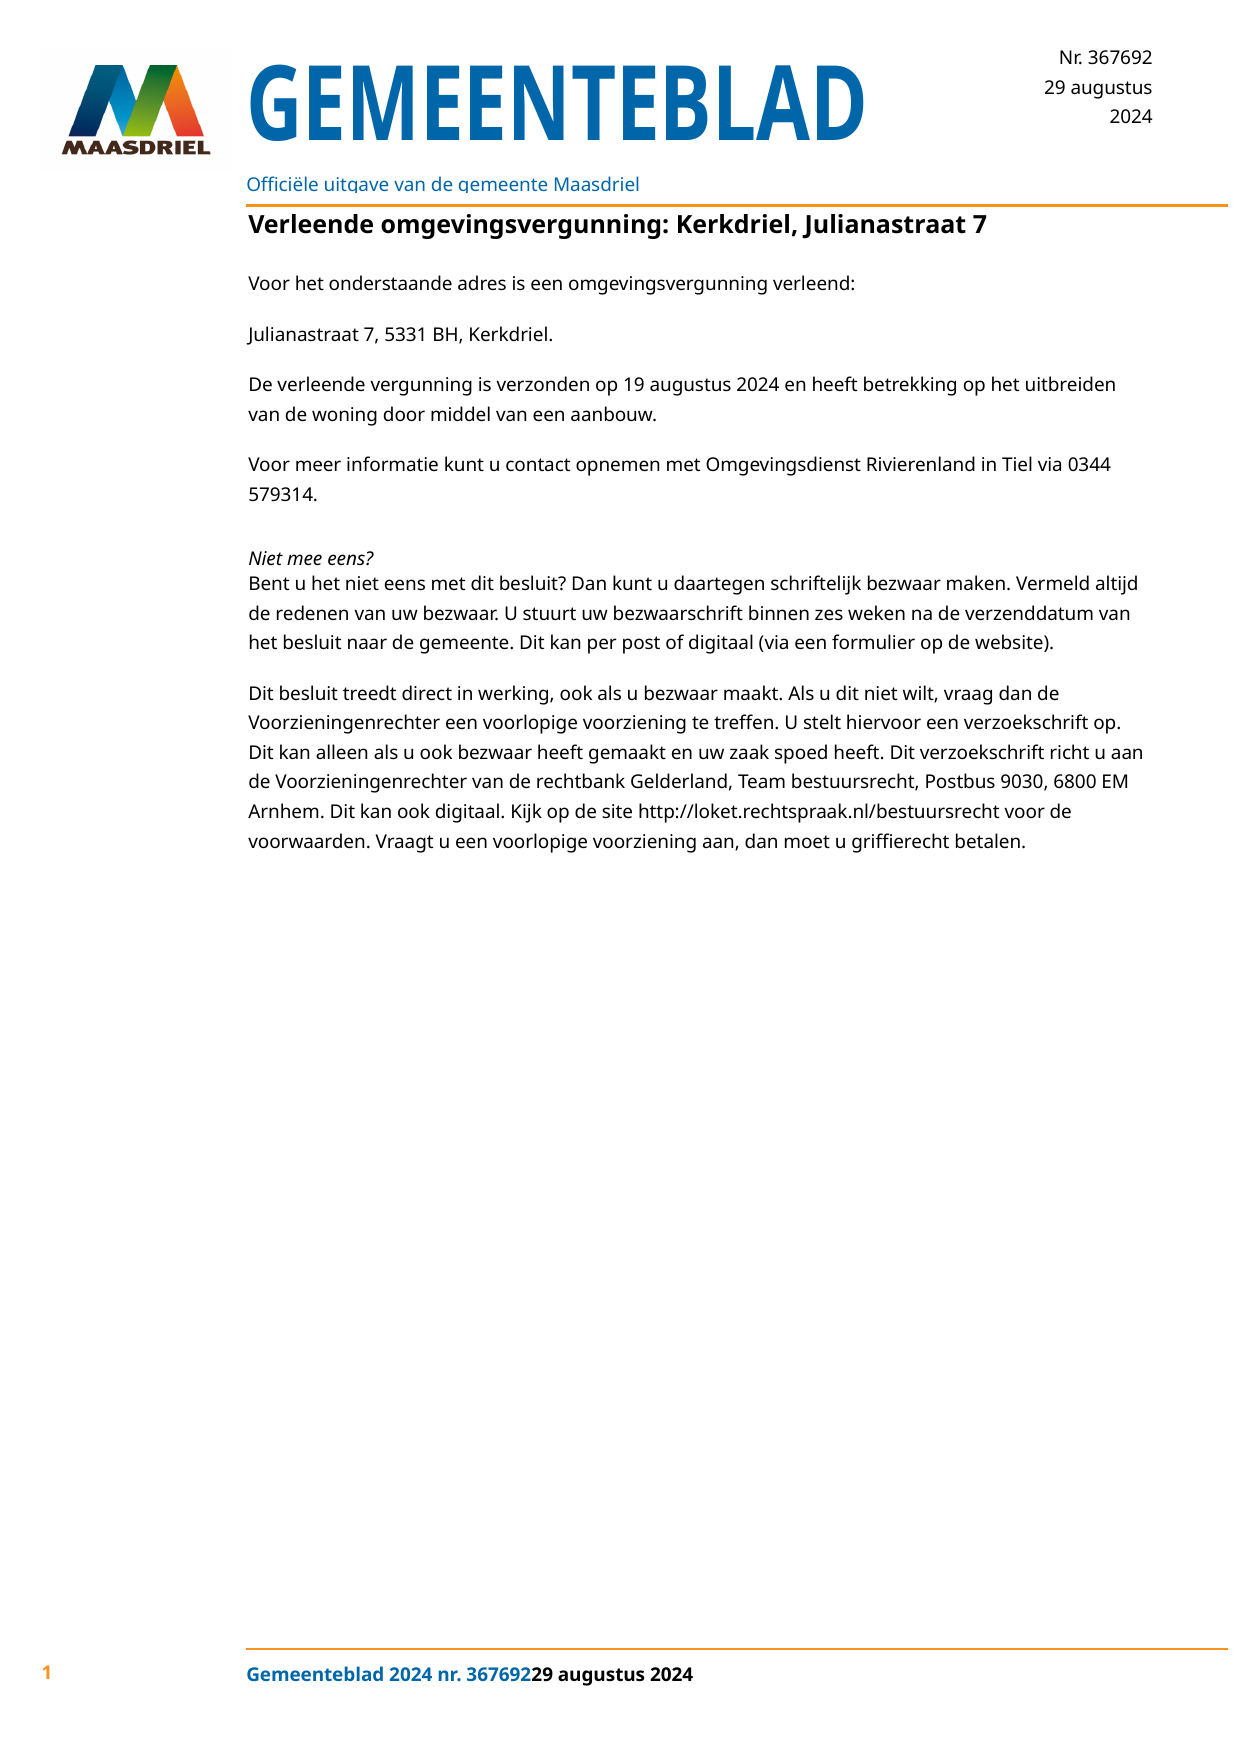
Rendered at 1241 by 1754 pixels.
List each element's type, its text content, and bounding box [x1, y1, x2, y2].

text Dit besluit treedt direct in werking, ook als u bezwaar maakt. Als u dit niet wilt, vraag dan de Voorzieningenrechter een voorlopige voorziening te treffen. U stelt hiervoor een verzoekschrift op. Dit kan alleen als u ook bezwaar heeft gemaakt en uw zaak spoed heeft. Dit verzoekschrift richt u aan de Voorzieningenrechter van de rechtbank Gelderland, Team bestuursrecht, Postbus 9030, 6800 EM Arnhem. Dit kan ook digitaal. Kijk op de site http://loket.rechtspraak.nl/bestuursrecht voor de voorwaarden. Vraagt u een voorlopige voorziening aan, dan moet u griffierecht betalen. [248, 680, 1152, 854]
text Voor meer informatie kunt u contact opnemen met Omgevingsdienst Rivierenland in Tiel via 0344 579314. [248, 451, 1152, 506]
text Bent u het niet eens met dit besluit? Dan kunt u daartegen schriftelijk bezwaar maken. Vermeld altijd de redenen van uw bezwaar. U stuurt uw bezwaarschrift binnen zes weken na de verzenddatum van het besluit naar de gemeente. Dit kan per post of digitaal (via een formulier op de website). [248, 570, 1152, 655]
text Niet mee eens? [248, 545, 1152, 570]
text Julianastraat 7, 5331 BH, Kerkdriel. [248, 321, 1152, 346]
text De verleende vergunning is verzonden op 19 augustus 2024 en heeft betrekking op het uitbreiden van de woning door middel van een aanbouw. [248, 371, 1152, 426]
text Verleende omgevingsvergunning: Kerkdriel, Julianastraat 7 [248, 207, 1152, 241]
text Voor het onderstaande adres is een omgevingsvergunning verleend: [248, 270, 1152, 296]
picture [41, 47, 231, 172]
